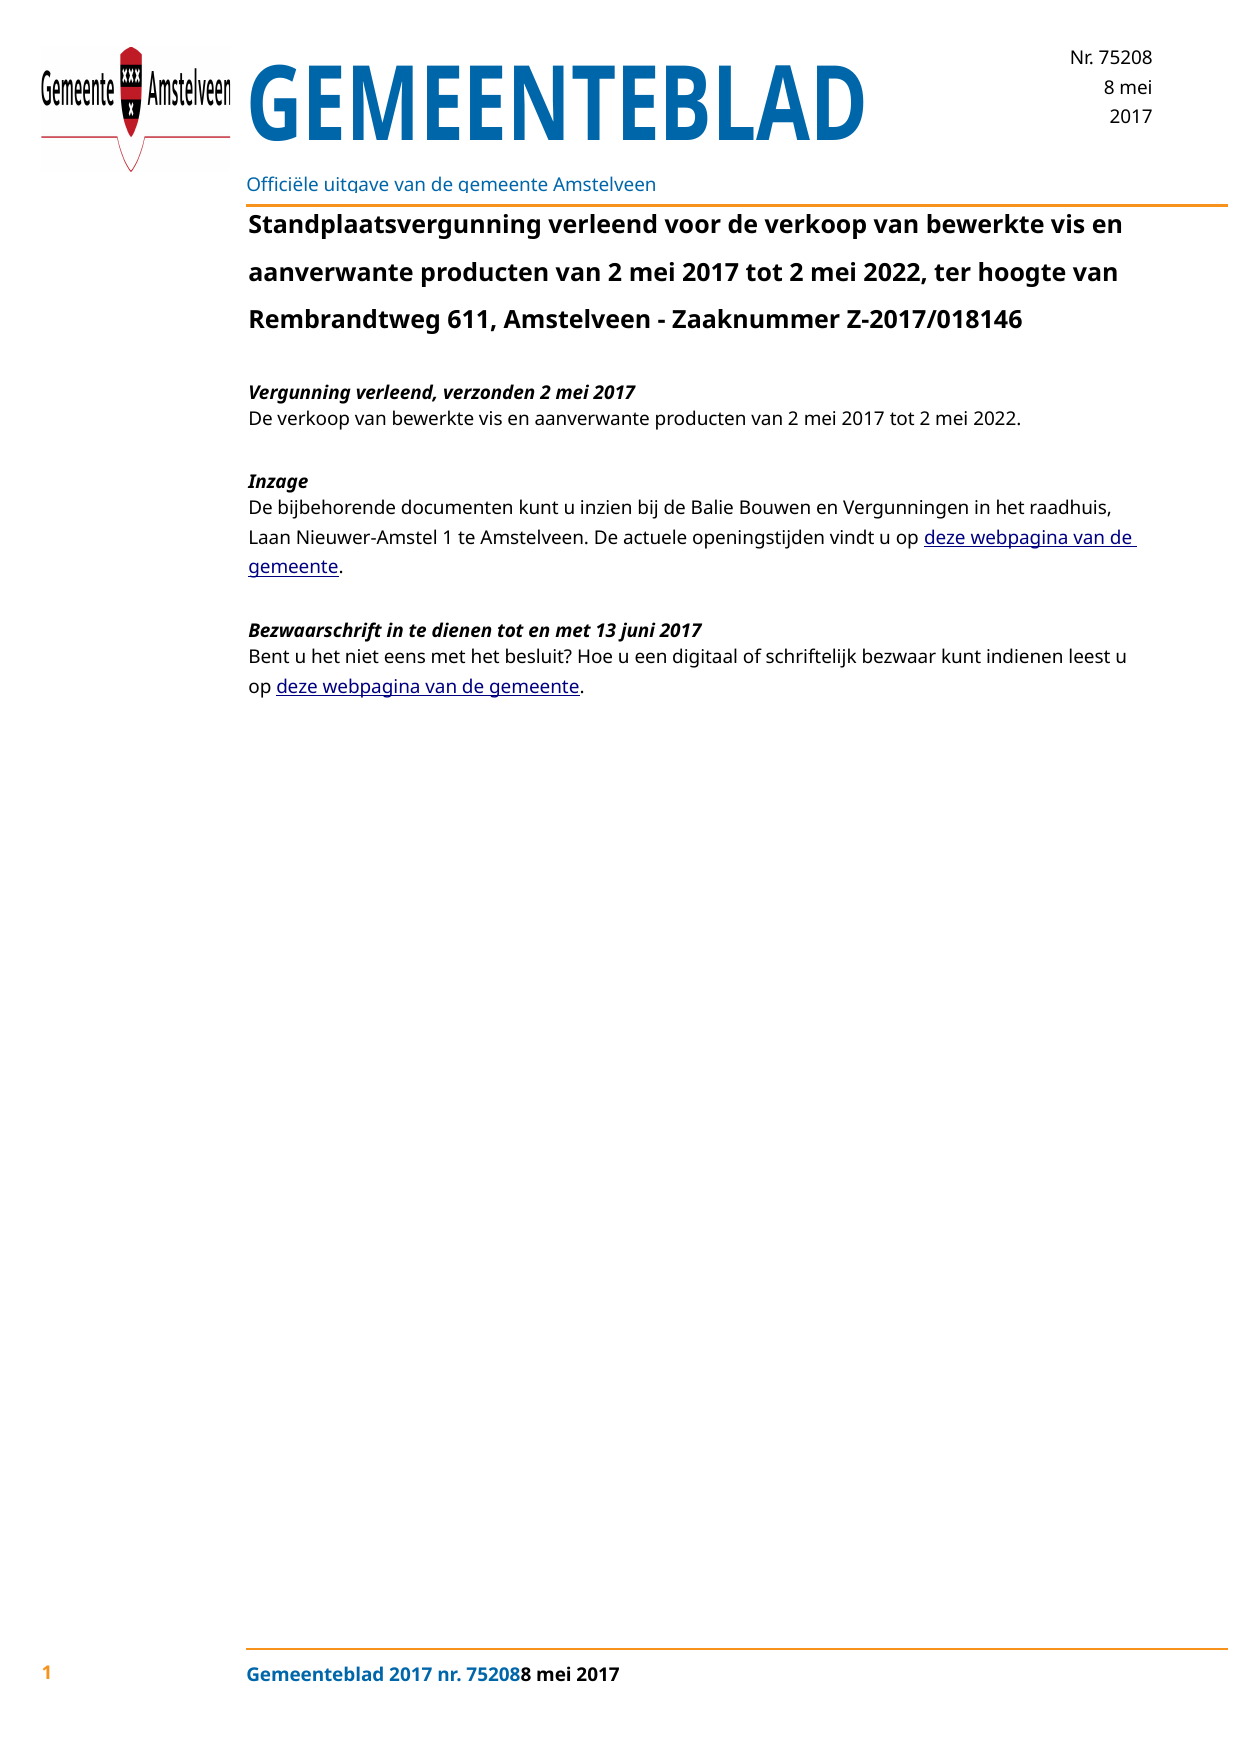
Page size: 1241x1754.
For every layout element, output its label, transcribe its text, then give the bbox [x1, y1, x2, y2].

picture [41, 47, 231, 172]
text Inzage [248, 469, 1152, 494]
text De verkoop van bewerkte vis en aanverwante producten van 2 mei 2017 tot 2 mei 2022. [248, 405, 1152, 431]
text Vergunning verleend, verzonden 2 mei 2017 [248, 379, 1152, 405]
text Bezwaarschrift in te dienen tot en met 13 juni 2017 [248, 618, 1152, 643]
text Bent u het niet eens met het besluit? Hoe u een digitaal of schriftelijk bezwaar kunt indienen leest u op deze webpagina van de gemeente. [248, 643, 1152, 699]
text De bijbehorende documenten kunt u inzien bij de Balie Bouwen en Vergunningen in het raadhuis, Laan Nieuwer-Amstel 1 te Amstelveen. De actuele openingstijden vindt u op deze webpagina van de gemeente. [248, 494, 1152, 579]
text Standplaatsvergunning verleend voor de verkoop van bewerkte vis en aanverwante producten van 2 mei 2017 tot 2 mei 2022, ter hoogte van Rembrandtweg 611, Amstelveen - Zaaknummer Z-2017/018146 [248, 207, 1152, 336]
